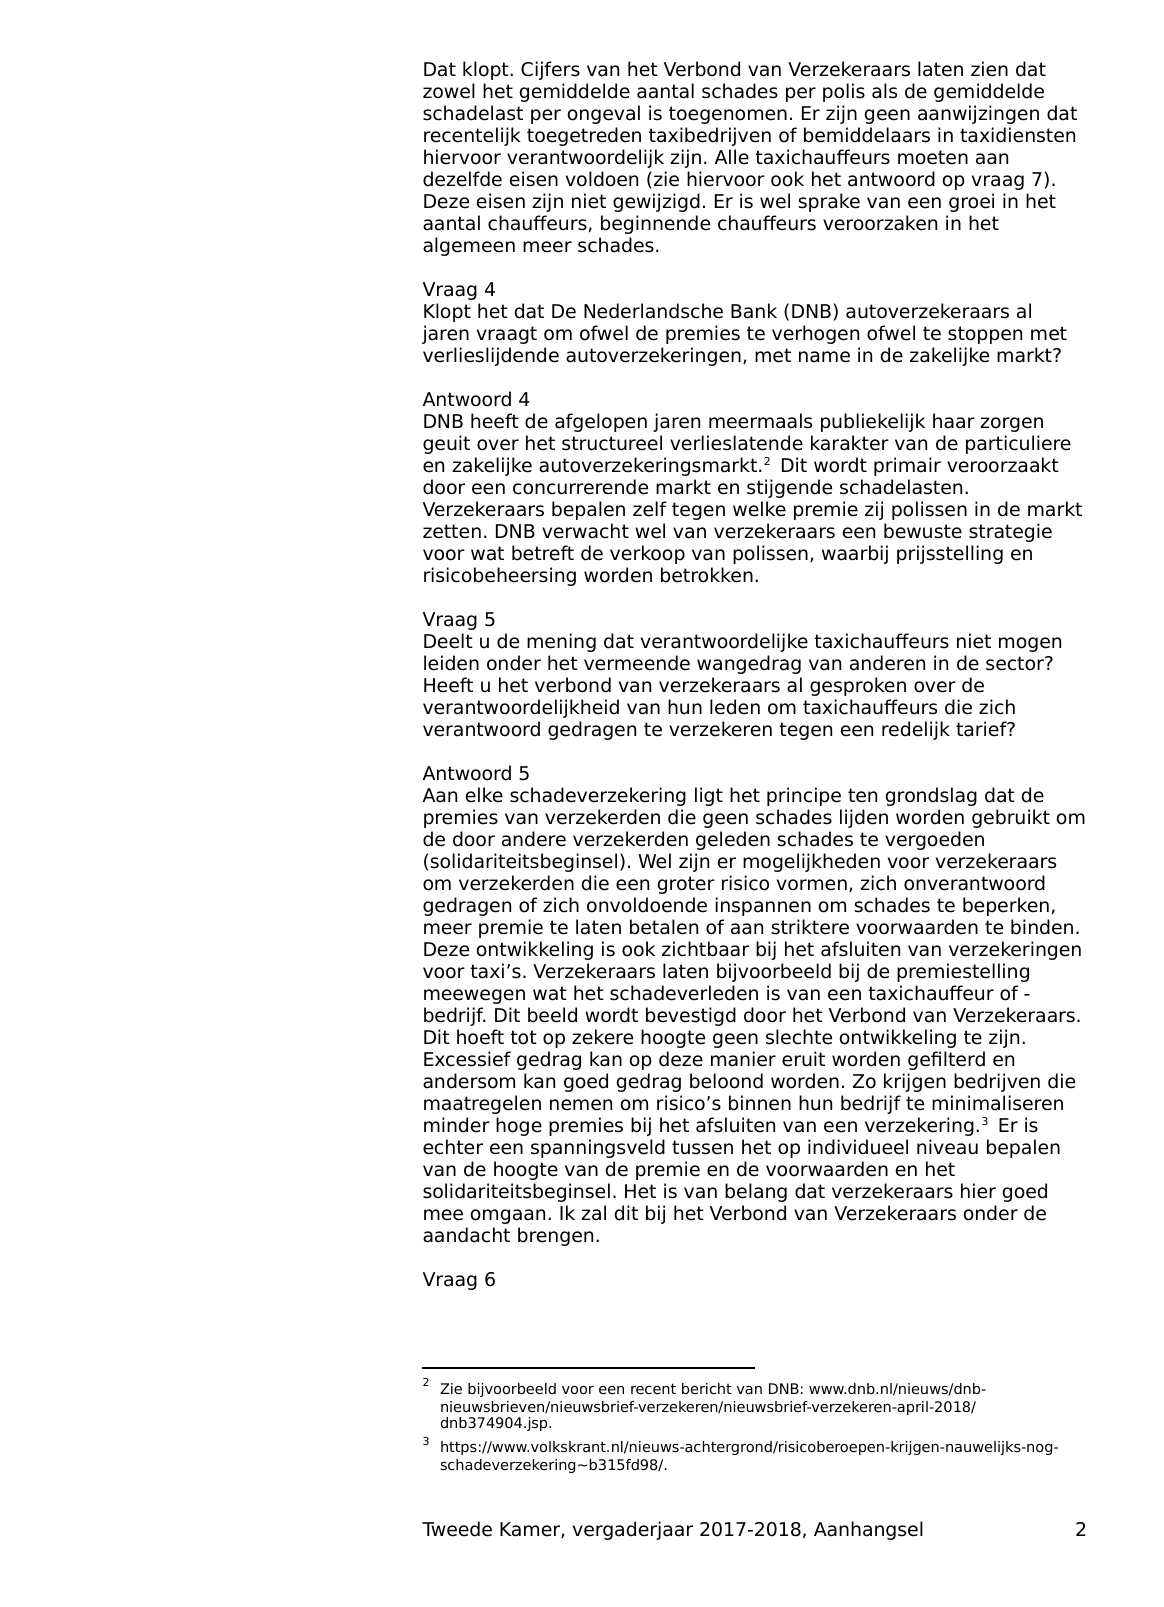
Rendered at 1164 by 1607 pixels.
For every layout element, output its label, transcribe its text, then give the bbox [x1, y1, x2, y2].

text Antwoord 5 [422, 763, 1087, 785]
text Klopt het dat De Nederlandsche Bank (DNB) autoverzekeraars al jaren vraagt om ofwel de premies te verhogen ofwel te stoppen met verlieslijdende autoverzekeringen, met name in de zakelijke markt? [422, 301, 1087, 367]
text Aan elke schadeverzekering ligt het principe ten grondslag dat de premies van verzekerden die geen schades lijden worden gebruikt om de door andere verzekerden geleden schades te vergoeden (solidariteitsbeginsel). Wel zijn er mogelijkheden voor verzekeraars om verzekerden die een groter risico vormen, zich onverantwoord gedragen of zich onvoldoende inspannen om schades te beperken, meer premie te laten betalen of aan striktere voorwaarden te binden. Deze ontwikkeling is ook zichtbaar bij het afsluiten van verzekeringen voor taxi’s. Verzekeraars laten bijvoorbeeld bij de premiestelling meewegen wat het schadeverleden is van een taxichauffeur of -bedrijf. Dit beeld wordt bevestigd door het Verbond van Verzekeraars. Dit hoeft tot op zekere hoogte geen slechte ontwikkeling te zijn. Excessief gedrag kan op deze manier eruit worden gefilterd en andersom kan goed gedrag beloond worden. Zo krijgen bedrijven die maatregelen nemen om risico’s binnen hun bedrijf te minimaliseren minder hoge premies bij het afsluiten van een verzekering. Er is echter een spanningsveld tussen het op individueel niveau bepalen van de hoogte van de premie en de voorwaarden en het solidariteitsbeginsel. Het is van belang dat verzekeraars hier goed mee omgaan. Ik zal dit bij het Verbond van Verzekeraars onder de aandacht brengen. [422, 785, 1087, 1247]
text Vraag 4 [422, 279, 1087, 301]
text https://www.volkskrant.nl/nieuws-achtergrond/risicoberoepen-krijgen-nauwelijks-nog-schadeverzekering~b315fd98/. [422, 1435, 1087, 1474]
text Dat klopt. Cijfers van het Verbond van Verzekeraars laten zien dat zowel het gemiddelde aantal schades per polis als de gemiddelde schadelast per ongeval is toegenomen. Er zijn geen aanwijzingen dat recentelijk toegetreden taxibedrijven of bemiddelaars in taxidiensten hiervoor verantwoordelijk zijn. Alle taxichauffeurs moeten aan dezelfde eisen voldoen (zie hiervoor ook het antwoord op vraag 7). Deze eisen zijn niet gewijzigd. Er is wel sprake van een groei in het aantal chauffeurs, beginnende chauffeurs veroorzaken in het algemeen meer schades. [422, 59, 1087, 257]
text Vraag 5 [422, 609, 1087, 631]
text Vraag 6 [422, 1269, 1087, 1291]
text Antwoord 4 [422, 389, 1087, 411]
text DNB heeft de afgelopen jaren meermaals publiekelijk haar zorgen geuit over het structureel verlieslatende karakter van de particuliere en zakelijke autoverzekeringsmarkt. Dit wordt primair veroorzaakt door een concurrerende markt en stijgende schadelasten. Verzekeraars bepalen zelf tegen welke premie zij polissen in de markt zetten. DNB verwacht wel van verzekeraars een bewuste strategie voor wat betreft de verkoop van polissen, waarbij prijsstelling en risicobeheersing worden betrokken. [422, 411, 1087, 587]
text Zie bijvoorbeeld voor een recent bericht van DNB: www.dnb.nl/nieuws/dnb-nieuwsbrieven/nieuwsbrief-verzekeren/nieuwsbrief-verzekeren-april-2018/dnb374904.jsp. [422, 1377, 1087, 1432]
text Deelt u de mening dat verantwoordelijke taxichauffeurs niet mogen leiden onder het vermeende wangedrag van anderen in de sector? Heeft u het verbond van verzekeraars al gesproken over de verantwoordelijkheid van hun leden om taxichauffeurs die zich verantwoord gedragen te verzekeren tegen een redelijk tarief? [422, 631, 1087, 741]
